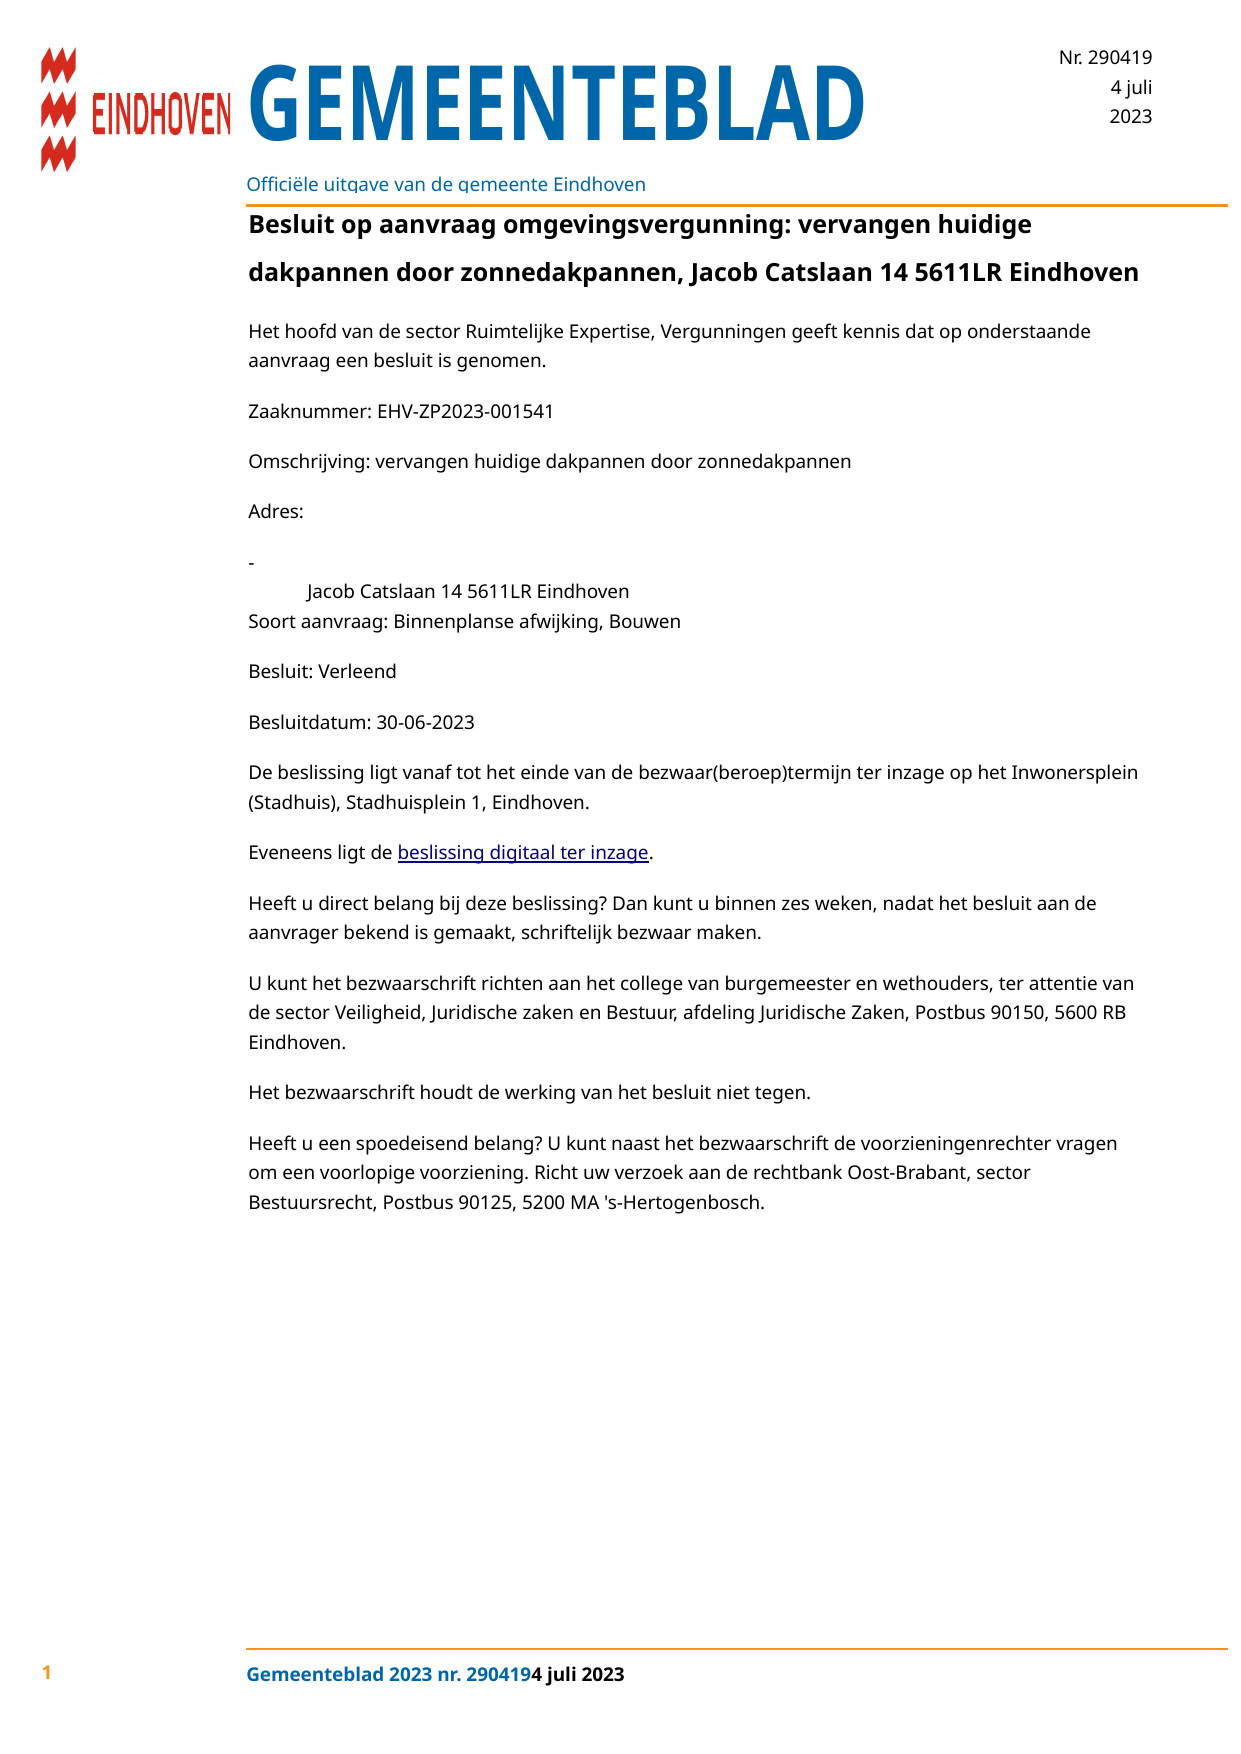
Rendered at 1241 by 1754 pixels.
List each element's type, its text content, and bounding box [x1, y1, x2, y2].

text Adres: [248, 499, 1152, 524]
text De beslissing ligt vanaf tot het einde van de bezwaar(beroep)termijn ter inzage op het Inwonersplein (Stadhuis), Stadhuisplein 1, Eindhoven. [248, 759, 1152, 815]
text Omschrijving: vervangen huidige dakpannen door zonnedakpannen [248, 448, 1152, 474]
text Heeft u een spoedeisend belang? U kunt naast het bezwaarschrift de voorzieningenrechter vragen om een voorlopige voorziening. Richt uw verzoek aan de rechtbank Oost-Brabant, sector Bestuursrecht, Postbus 90125, 5200 MA 's-Hertogenbosch. [248, 1130, 1152, 1215]
picture [41, 47, 231, 172]
text Soort aanvraag: Binnenplanse afwijking, Bouwen [248, 608, 1152, 634]
list Jacob Catslaan 14 5611LR Eindhoven [248, 579, 1152, 604]
text Besluit op aanvraag omgevingsvergunning: vervangen huidige dakpannen door zonnedakpannen, Jacob Catslaan 14 5611LR Eindhoven [248, 207, 1152, 288]
text Het bezwaarschrift houdt de werking van het besluit niet tegen. [248, 1079, 1152, 1105]
text U kunt het bezwaarschrift richten aan het college van burgemeester en wethouders, ter attentie van de sector Veiligheid, Juridische zaken en Bestuur, afdeling Juridische Zaken, Postbus 90150, 5600 RB Eindhoven. [248, 970, 1152, 1055]
text Besluitdatum: 30-06-2023 [248, 709, 1152, 735]
text Eveneens ligt de beslissing digitaal ter inzage. [248, 839, 1152, 865]
text Het hoofd van de sector Ruimtelijke Expertise, Vergunningen geeft kennis dat op onderstaande aanvraag een besluit is genomen. [248, 318, 1152, 373]
text Heeft u direct belang bij deze beslissing? Dan kunt u binnen zes weken, nadat het besluit aan de aanvrager bekend is gemaakt, schriftelijk bezwaar maken. [248, 890, 1152, 945]
text Zaaknummer: EHV-ZP2023-001541 [248, 398, 1152, 424]
text Besluit: Verleend [248, 659, 1152, 684]
